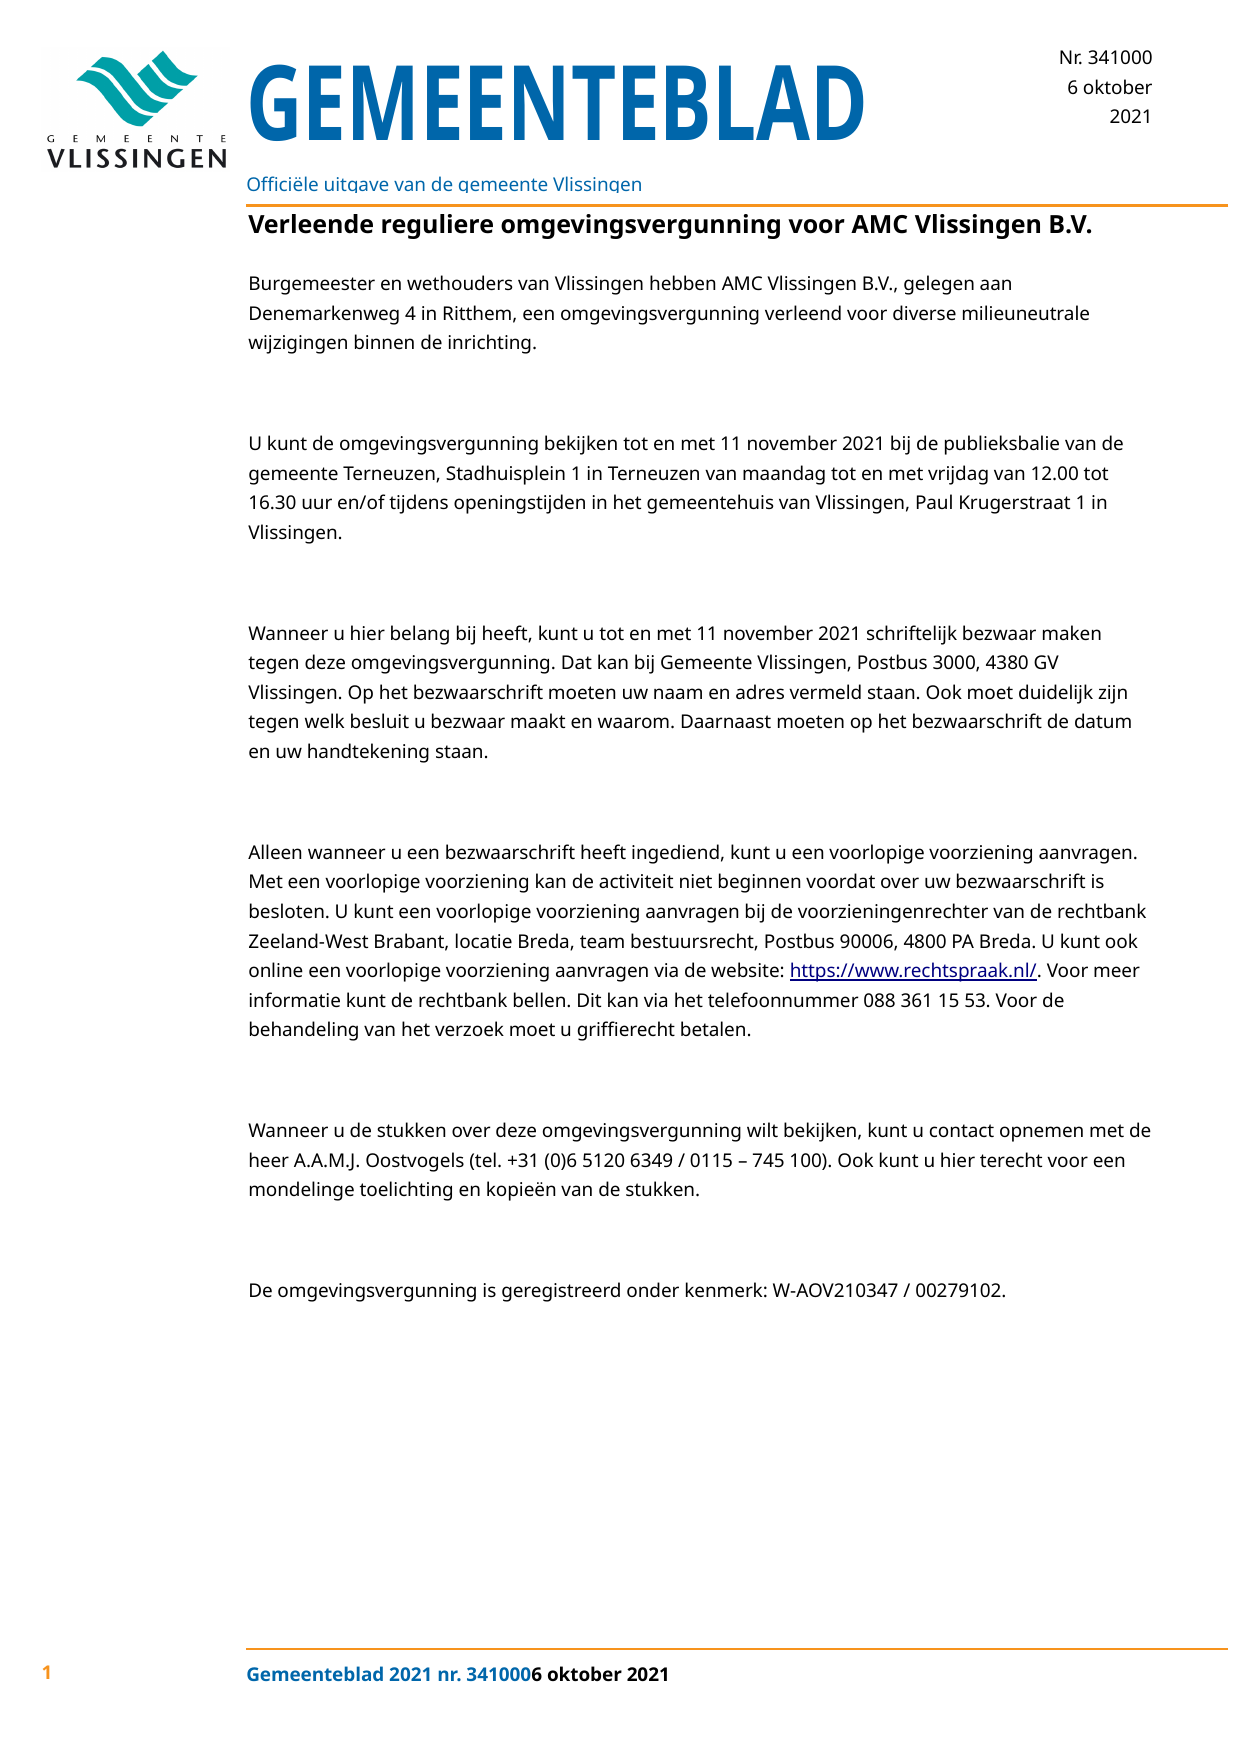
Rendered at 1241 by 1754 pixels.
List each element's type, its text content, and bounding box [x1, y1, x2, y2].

text Verleende reguliere omgevingsvergunning voor AMC Vlissingen B.V. [248, 207, 1152, 241]
text Wanneer u hier belang bij heeft, kunt u tot en met 11 november 2021 schriftelijk bezwaar maken tegen deze omgevingsvergunning. Dat kan bij Gemeente Vlissingen, Postbus 3000, 4380 GV Vlissingen. Op het bezwaarschrift moeten uw naam en adres vermeld staan. Ook moet duidelijk zijn tegen welk besluit u bezwaar maakt en waarom. Daarnaast moeten op het bezwaarschrift de datum en uw handtekening staan. [248, 620, 1152, 764]
text De omgevingsvergunning is geregistreerd onder kenmerk: W-AOV210347 / 00279102. [248, 1277, 1152, 1303]
text Wanneer u de stukken over deze omgevingsvergunning wilt bekijken, kunt u contact opnemen met de heer A.A.M.J. Oostvogels (tel. +31 (0)6 5120 6349 / 0115 – 745 100). Ook kunt u hier terecht voor een mondelinge toelichting en kopieën van de stukken. [248, 1117, 1152, 1202]
text Burgemeester en wethouders van Vlissingen hebben AMC Vlissingen B.V., gelegen aan Denemarkenweg 4 in Ritthem, een omgevingsvergunning verleend voor diverse milieuneutrale wijzigingen binnen de inrichting. [248, 270, 1152, 355]
picture [41, 47, 231, 172]
text Alleen wanneer u een bezwaarschrift heeft ingediend, kunt u een voorlopige voorziening aanvragen. Met een voorlopige voorziening kan de activiteit niet beginnen voordat over uw bezwaarschrift is besloten. U kunt een voorlopige voorziening aanvragen bij de voorzieningenrechter van de rechtbank Zeeland-West Brabant, locatie Breda, team bestuursrecht, Postbus 90006, 4800 PA Breda. U kunt ook online een voorlopige voorziening aanvragen via de website: https://www.rechtspraak.nl/. Voor meer informatie kunt de rechtbank bellen. Dit kan via het telefoonnummer 088 361 15 53. Voor de behandeling van het verzoek moet u griffierecht betalen. [248, 839, 1152, 1042]
text U kunt de omgevingsvergunning bekijken tot en met 11 november 2021 bij de publieksbalie van de gemeente Terneuzen, Stadhuisplein 1 in Terneuzen van maandag tot en met vrijdag van 12.00 tot 16.30 uur en/of tijdens openingstijden in het gemeentehuis van Vlissingen, Paul Krugerstraat 1 in Vlissingen. [248, 430, 1152, 545]
